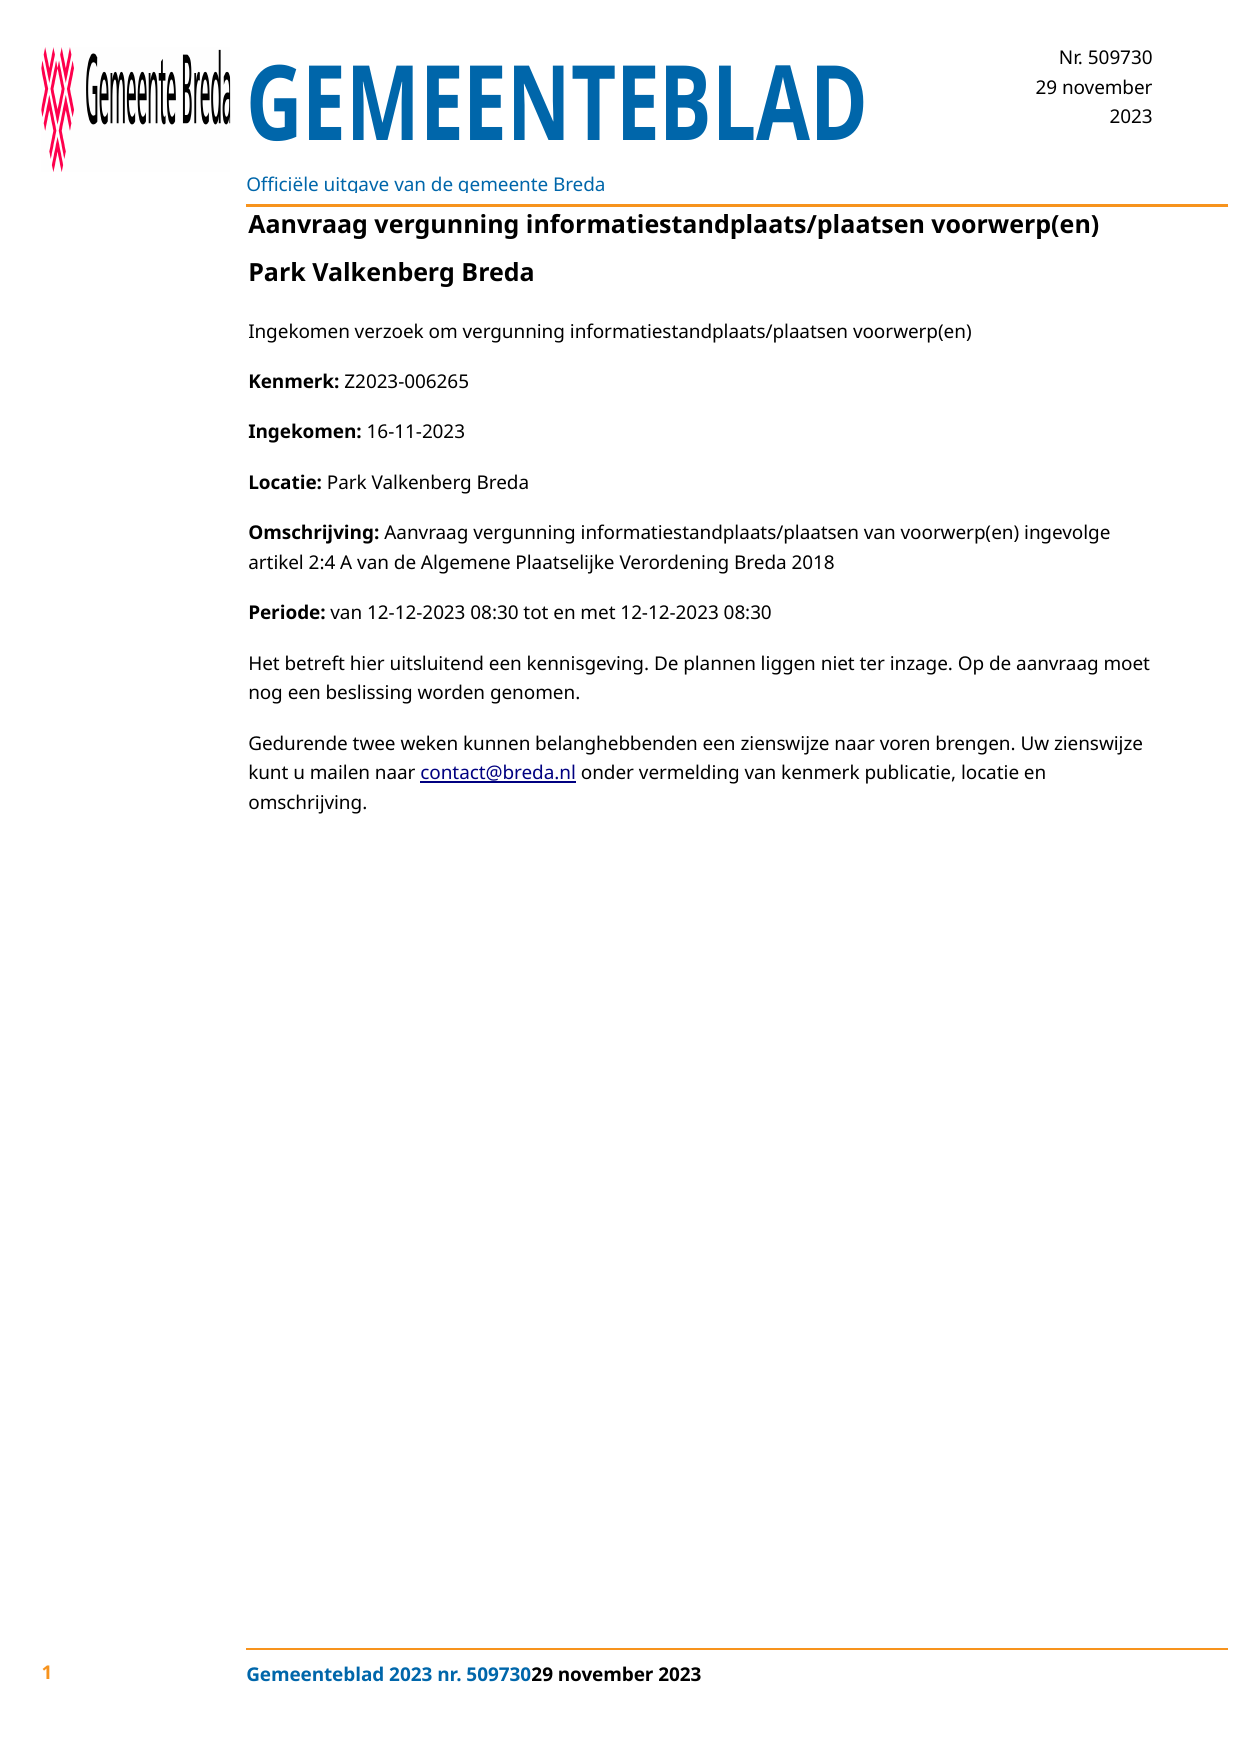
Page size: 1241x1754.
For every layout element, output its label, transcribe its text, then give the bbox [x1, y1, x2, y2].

text Locatie: Park Valkenberg Breda [248, 469, 1152, 495]
text Het betreft hier uitsluitend een kennisgeving. De plannen liggen niet ter inzage. Op de aanvraag moet nog een beslissing worden genomen. [248, 650, 1152, 705]
text Ingekomen verzoek om vergunning informatiestandplaats/plaatsen voorwerp(en) [248, 318, 1152, 344]
text Kenmerk: Z2023-006265 [248, 368, 1152, 394]
text Aanvraag vergunning informatiestandplaats/plaatsen voorwerp(en) Park Valkenberg Breda [248, 207, 1152, 288]
text Periode: van 12-12-2023 08:30 tot en met 12-12-2023 08:30 [248, 599, 1152, 625]
text Ingekomen: 16-11-2023 [248, 419, 1152, 444]
text Gedurende twee weken kunnen belanghebbenden een zienswijze naar voren brengen. Uw zienswijze kunt u mailen naar contact@breda.nl onder vermelding van kenmerk publicatie, locatie en omschrijving. [248, 730, 1152, 815]
text Omschrijving: Aanvraag vergunning informatiestandplaats/plaatsen van voorwerp(en) ingevolge artikel 2:4 A van de Algemene Plaatselijke Verordening Breda 2018 [248, 519, 1152, 575]
picture [41, 47, 231, 172]
